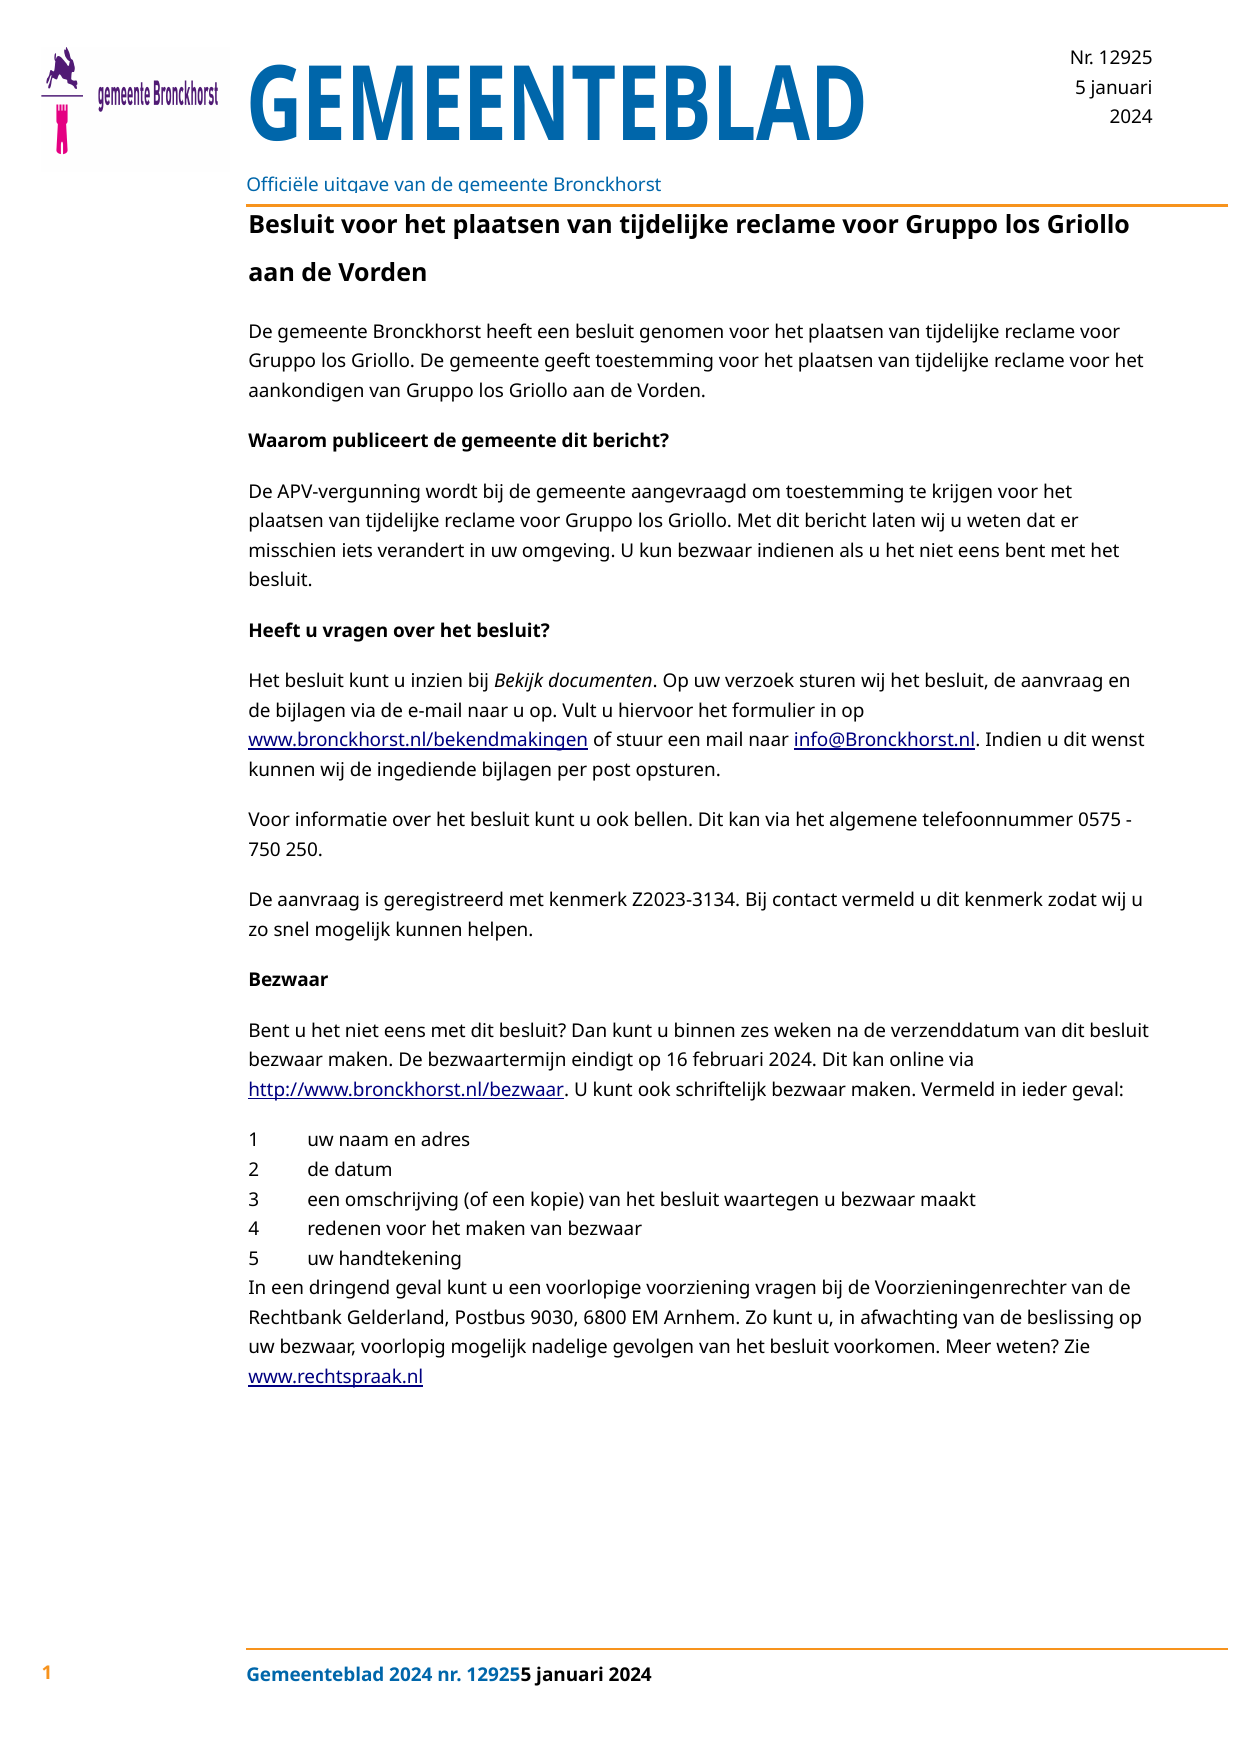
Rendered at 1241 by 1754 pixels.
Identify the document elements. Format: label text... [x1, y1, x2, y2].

text Bent u het niet eens met dit besluit? Dan kunt u binnen zes weken na de verzenddatum van dit besluit bezwaar maken. De bezwaartermijn eindigt op 16 februari 2024. Dit kan online via http://www.bronckhorst.nl/bezwaar. U kunt ook schriftelijk bezwaar maken. Vermeld in ieder geval: [248, 1017, 1152, 1102]
list uw handtekening [248, 1245, 1152, 1271]
text Waarom publiceert de gemeente dit bericht? [248, 427, 1152, 453]
text Voor informatie over het besluit kunt u ook bellen. Dit kan via het algemene telefoonnummer 0575 - 750 250. [248, 807, 1152, 862]
text Besluit voor het plaatsen van tijdelijke reclame voor Gruppo los Griollo aan de Vorden [248, 207, 1152, 288]
text Heeft u vragen over het besluit? [248, 617, 1152, 643]
list redenen voor het maken van bezwaar [248, 1215, 1152, 1241]
text De APV-vergunning wordt bij de gemeente aangevraagd om toestemming te krijgen voor het plaatsen van tijdelijke reclame voor Gruppo los Griollo. Met dit bericht laten wij u weten dat er misschien iets verandert in uw omgeving. U kun bezwaar indienen als u het niet eens bent met het besluit. [248, 478, 1152, 592]
text In een dringend geval kunt u een voorlopige voorziening vragen bij de Voorzieningenrechter van de Rechtbank Gelderland, Postbus 9030, 6800 EM Arnhem. Zo kunt u, in afwachting van de beslissing op uw bezwaar, voorlopig mogelijk nadelige gevolgen van het besluit voorkomen. Meer weten? Zie www.rechtspraak.nl [248, 1274, 1152, 1389]
text De aanvraag is geregistreerd met kenmerk Z2023-3134. Bij contact vermeld u dit kenmerk zodat wij u zo snel mogelijk kunnen helpen. [248, 887, 1152, 942]
list uw naam en adres [248, 1127, 1152, 1152]
list een omschrijving (of een kopie) van het besluit waartegen u bezwaar maakt [248, 1186, 1152, 1212]
picture [41, 47, 231, 172]
text Het besluit kunt u inzien bij Bekijk documenten. Op uw verzoek sturen wij het besluit, de aanvraag en de bijlagen via de e-mail naar u op. Vult u hiervoor het formulier in op www.bronckhorst.nl/bekendmakingen of stuur een mail naar info@Bronckhorst.nl. Indien u dit wenst kunnen wij de ingediende bijlagen per post opsturen. [248, 667, 1152, 782]
text De gemeente Bronckhorst heeft een besluit genomen voor het plaatsen van tijdelijke reclame voor Gruppo los Griollo. De gemeente geeft toestemming voor het plaatsen van tijdelijke reclame voor het aankondigen van Gruppo los Griollo aan de Vorden. [248, 318, 1152, 403]
text Bezwaar [248, 967, 1152, 992]
list de datum [248, 1156, 1152, 1182]
